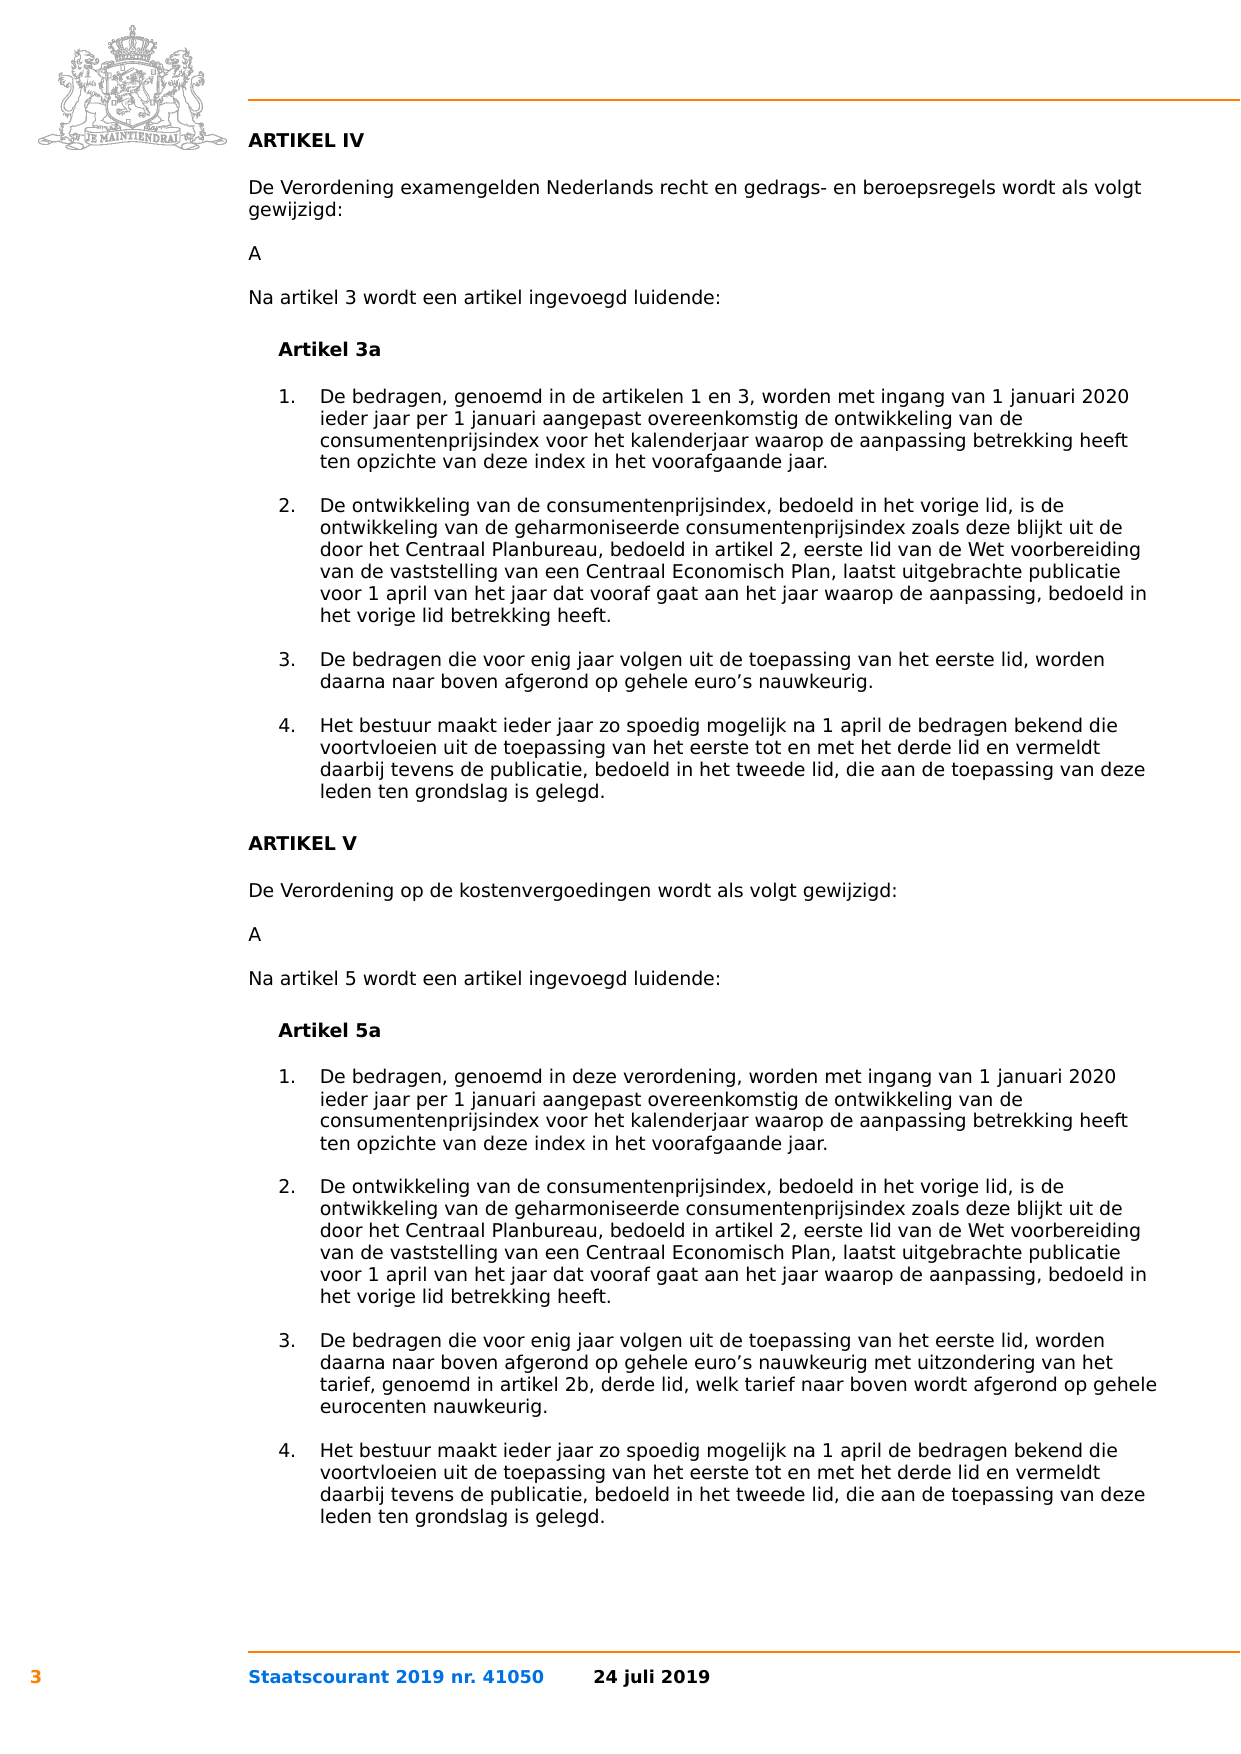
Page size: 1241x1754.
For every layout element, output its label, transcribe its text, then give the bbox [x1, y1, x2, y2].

text De Verordening examengelden Nederlands recht en gedrags- en beroepsregels wordt als volgt gewijzigd: [248, 177, 1163, 221]
subtitle Artikel 5a [278, 1019, 1163, 1041]
text 3. De bedragen die voor enig jaar volgen uit de toepassing van het eerste lid, worden daarna naar boven afgerond op gehele euro’s nauwkeurig met uitzondering van het tarief, genoemd in artikel 2b, derde lid, welk tarief naar boven wordt afgerond op gehele eurocenten nauwkeurig. [278, 1330, 1163, 1418]
text 2. De ontwikkeling van de consumentenprijsindex, bedoeld in het vorige lid, is de ontwikkeling van de geharmoniseerde consumentenprijsindex zoals deze blijkt uit de door het Centraal Planbureau, bedoeld in artikel 2, eerste lid van de Wet voorbereiding van de vaststelling van een Centraal Economisch Plan, laatst uitgebrachte publicatie voor 1 april van het jaar dat vooraf gaat aan het jaar waarop de aanpassing, bedoeld in het vorige lid betrekking heeft. [278, 495, 1163, 627]
text 4. Het bestuur maakt ieder jaar zo spoedig mogelijk na 1 april de bedragen bekend die voortvloeien uit de toepassing van het eerste tot en met het derde lid en vermeldt daarbij tevens de publicatie, bedoeld in het tweede lid, die aan de toepassing van deze leden ten grondslag is gelegd. [278, 715, 1163, 803]
picture [38, 25, 227, 150]
subtitle ARTIKEL IV [248, 130, 1163, 152]
text 1. De bedragen, genoemd in de artikelen 1 en 3, worden met ingang van 1 januari 2020 ieder jaar per 1 januari aangepast overeenkomstig de ontwikkeling van de consumentenprijsindex voor het kalenderjaar waarop de aanpassing betrekking heeft ten opzichte van deze index in het voorafgaande jaar. [278, 386, 1163, 473]
text 3. De bedragen die voor enig jaar volgen uit de toepassing van het eerste lid, worden daarna naar boven afgerond op gehele euro’s nauwkeurig. [278, 649, 1163, 693]
text 2. De ontwikkeling van de consumentenprijsindex, bedoeld in het vorige lid, is de ontwikkeling van de geharmoniseerde consumentenprijsindex zoals deze blijkt uit de door het Centraal Planbureau, bedoeld in artikel 2, eerste lid van de Wet voorbereiding van de vaststelling van een Centraal Economisch Plan, laatst uitgebrachte publicatie voor 1 april van het jaar dat vooraf gaat aan het jaar waarop de aanpassing, bedoeld in het vorige lid betrekking heeft. [278, 1176, 1163, 1308]
subtitle ARTIKEL V [248, 833, 1163, 855]
text 4. Het bestuur maakt ieder jaar zo spoedig mogelijk na 1 april de bedragen bekend die voortvloeien uit de toepassing van het eerste tot en met het derde lid en vermeldt daarbij tevens de publicatie, bedoeld in het tweede lid, die aan de toepassing van deze leden ten grondslag is gelegd. [278, 1440, 1163, 1528]
subtitle Artikel 3a [278, 338, 1163, 361]
text 1. De bedragen, genoemd in deze verordening, worden met ingang van 1 januari 2020 ieder jaar per 1 januari aangepast overeenkomstig de ontwikkeling van de consumentenprijsindex voor het kalenderjaar waarop de aanpassing betrekking heeft ten opzichte van deze index in het voorafgaande jaar. [278, 1066, 1163, 1154]
text De Verordening op de kostenvergoedingen wordt als volgt gewijzigd: [248, 880, 1163, 902]
text A [248, 243, 1163, 265]
text Na artikel 3 wordt een artikel ingevoegd luidende: [248, 287, 1163, 308]
text A [248, 924, 1163, 946]
text Na artikel 5 wordt een artikel ingevoegd luidende: [248, 967, 1163, 989]
